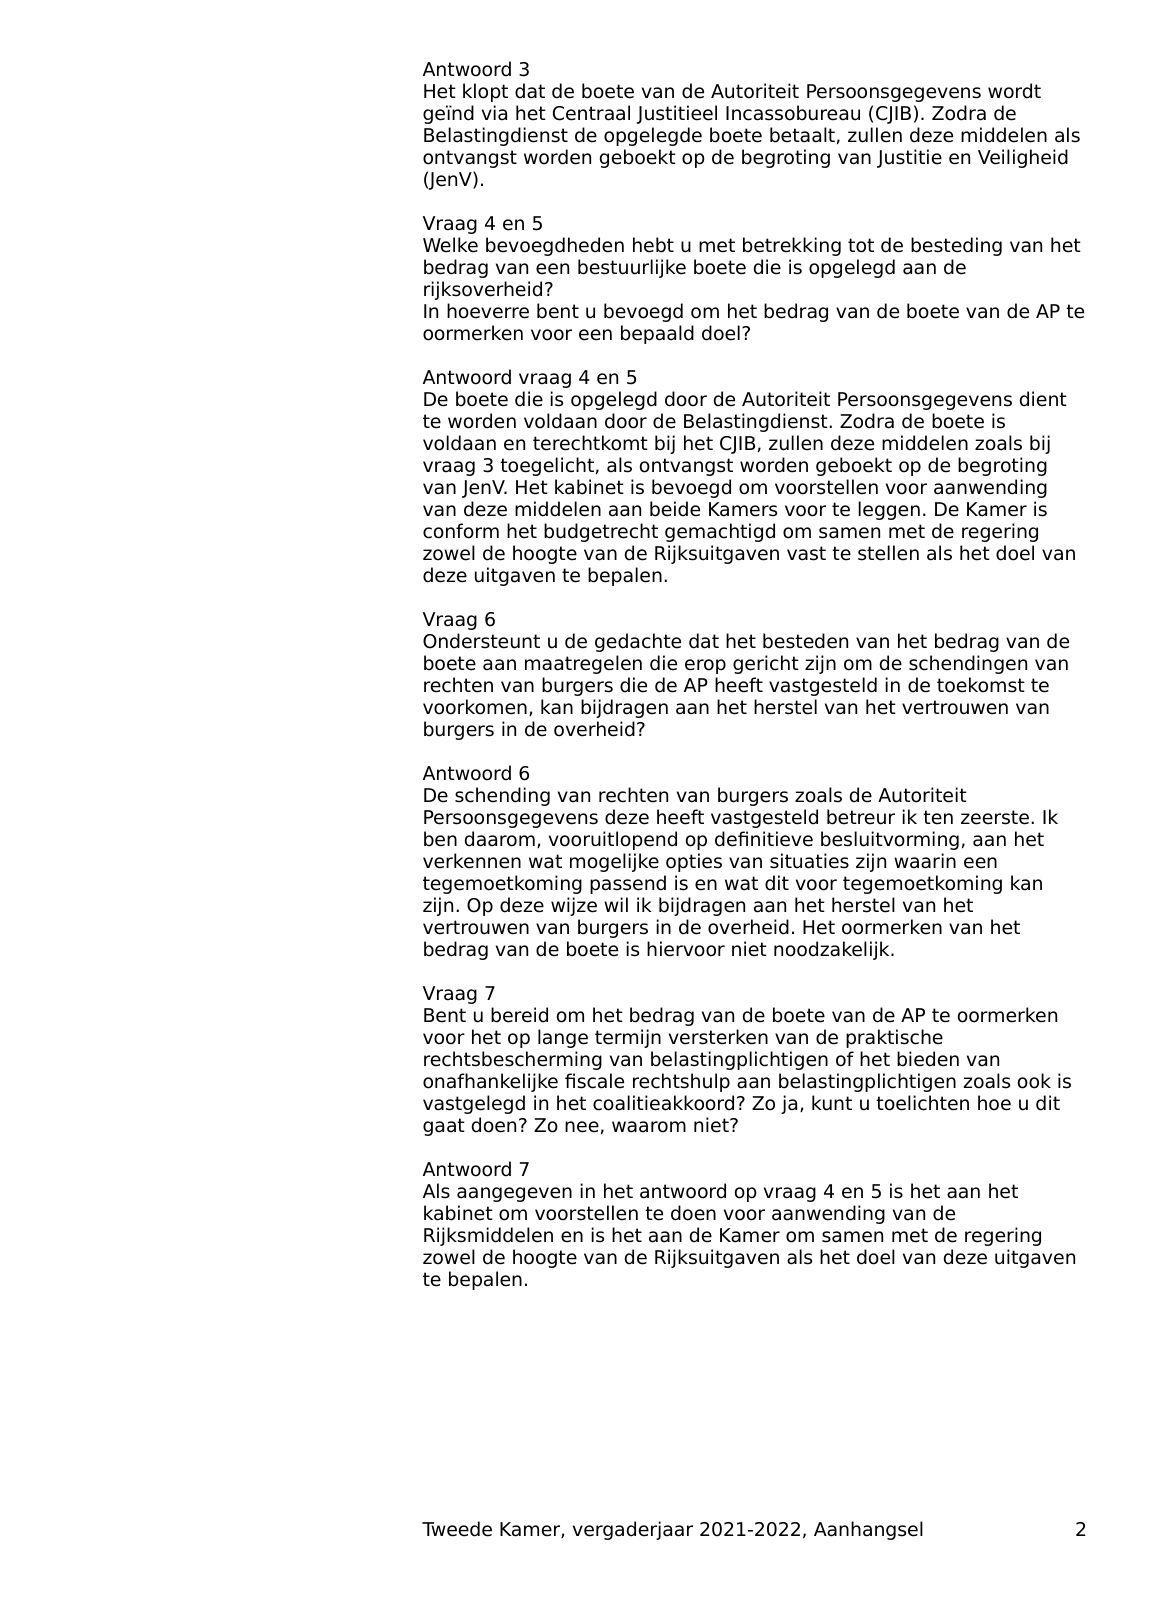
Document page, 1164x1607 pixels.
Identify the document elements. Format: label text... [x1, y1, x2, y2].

text Het klopt dat de boete van de Autoriteit Persoonsgegevens wordt geïnd via het Centraal Justitieel Incassobureau (CJIB). Zodra de Belastingdienst de opgelegde boete betaalt, zullen deze middelen als ontvangst worden geboekt op de begroting van Justitie en Veiligheid (JenV). [422, 81, 1087, 191]
text Antwoord 6 [422, 763, 1087, 785]
text Ondersteunt u de gedachte dat het besteden van het bedrag van de boete aan maatregelen die erop gericht zijn om de schendingen van rechten van burgers die de AP heeft vastgesteld in de toekomst te voorkomen, kan bijdragen aan het herstel van het vertrouwen van burgers in de overheid? [422, 631, 1087, 741]
text De boete die is opgelegd door de Autoriteit Persoonsgegevens dient te worden voldaan door de Belastingdienst. Zodra de boete is voldaan en terechtkomt bij het CJIB, zullen deze middelen zoals bij vraag 3 toegelicht, als ontvangst worden geboekt op de begroting van JenV. Het kabinet is bevoegd om voorstellen voor aanwending van deze middelen aan beide Kamers voor te leggen. De Kamer is conform het budgetrecht gemachtigd om samen met de regering zowel de hoogte van de Rijksuitgaven vast te stellen als het doel van deze uitgaven te bepalen. [422, 389, 1087, 587]
text Antwoord 7 [422, 1159, 1087, 1181]
text De schending van rechten van burgers zoals de Autoriteit Persoonsgegevens deze heeft vastgesteld betreur ik ten zeerste. Ik ben daarom, vooruitlopend op definitieve besluitvorming, aan het verkennen wat mogelijke opties van situaties zijn waarin een tegemoetkoming passend is en wat dit voor tegemoetkoming kan zijn. Op deze wijze wil ik bijdragen aan het herstel van het vertrouwen van burgers in de overheid. Het oormerken van het bedrag van de boete is hiervoor niet noodzakelijk. [422, 785, 1087, 961]
text Welke bevoegdheden hebt u met betrekking tot de besteding van het bedrag van een bestuurlijke boete die is opgelegd aan de rijksoverheid? [422, 235, 1087, 301]
text Vraag 7 [422, 983, 1087, 1005]
text Vraag 6 [422, 609, 1087, 631]
text In hoeverre bent u bevoegd om het bedrag van de boete van de AP te oormerken voor een bepaald doel? [422, 301, 1087, 345]
text Antwoord 3 [422, 59, 1087, 81]
text Vraag 4 en 5 [422, 213, 1087, 235]
text Bent u bereid om het bedrag van de boete van de AP te oormerken voor het op lange termijn versterken van de praktische rechtsbescherming van belastingplichtigen of het bieden van onafhankelijke fiscale rechtshulp aan belastingplichtigen zoals ook is vastgelegd in het coalitieakkoord? Zo ja, kunt u toelichten hoe u dit gaat doen? Zo nee, waarom niet? [422, 1005, 1087, 1137]
text Antwoord vraag 4 en 5 [422, 367, 1087, 389]
text Als aangegeven in het antwoord op vraag 4 en 5 is het aan het kabinet om voorstellen te doen voor aanwending van de Rijksmiddelen en is het aan de Kamer om samen met de regering zowel de hoogte van de Rijksuitgaven als het doel van deze uitgaven te bepalen. [422, 1181, 1087, 1291]
